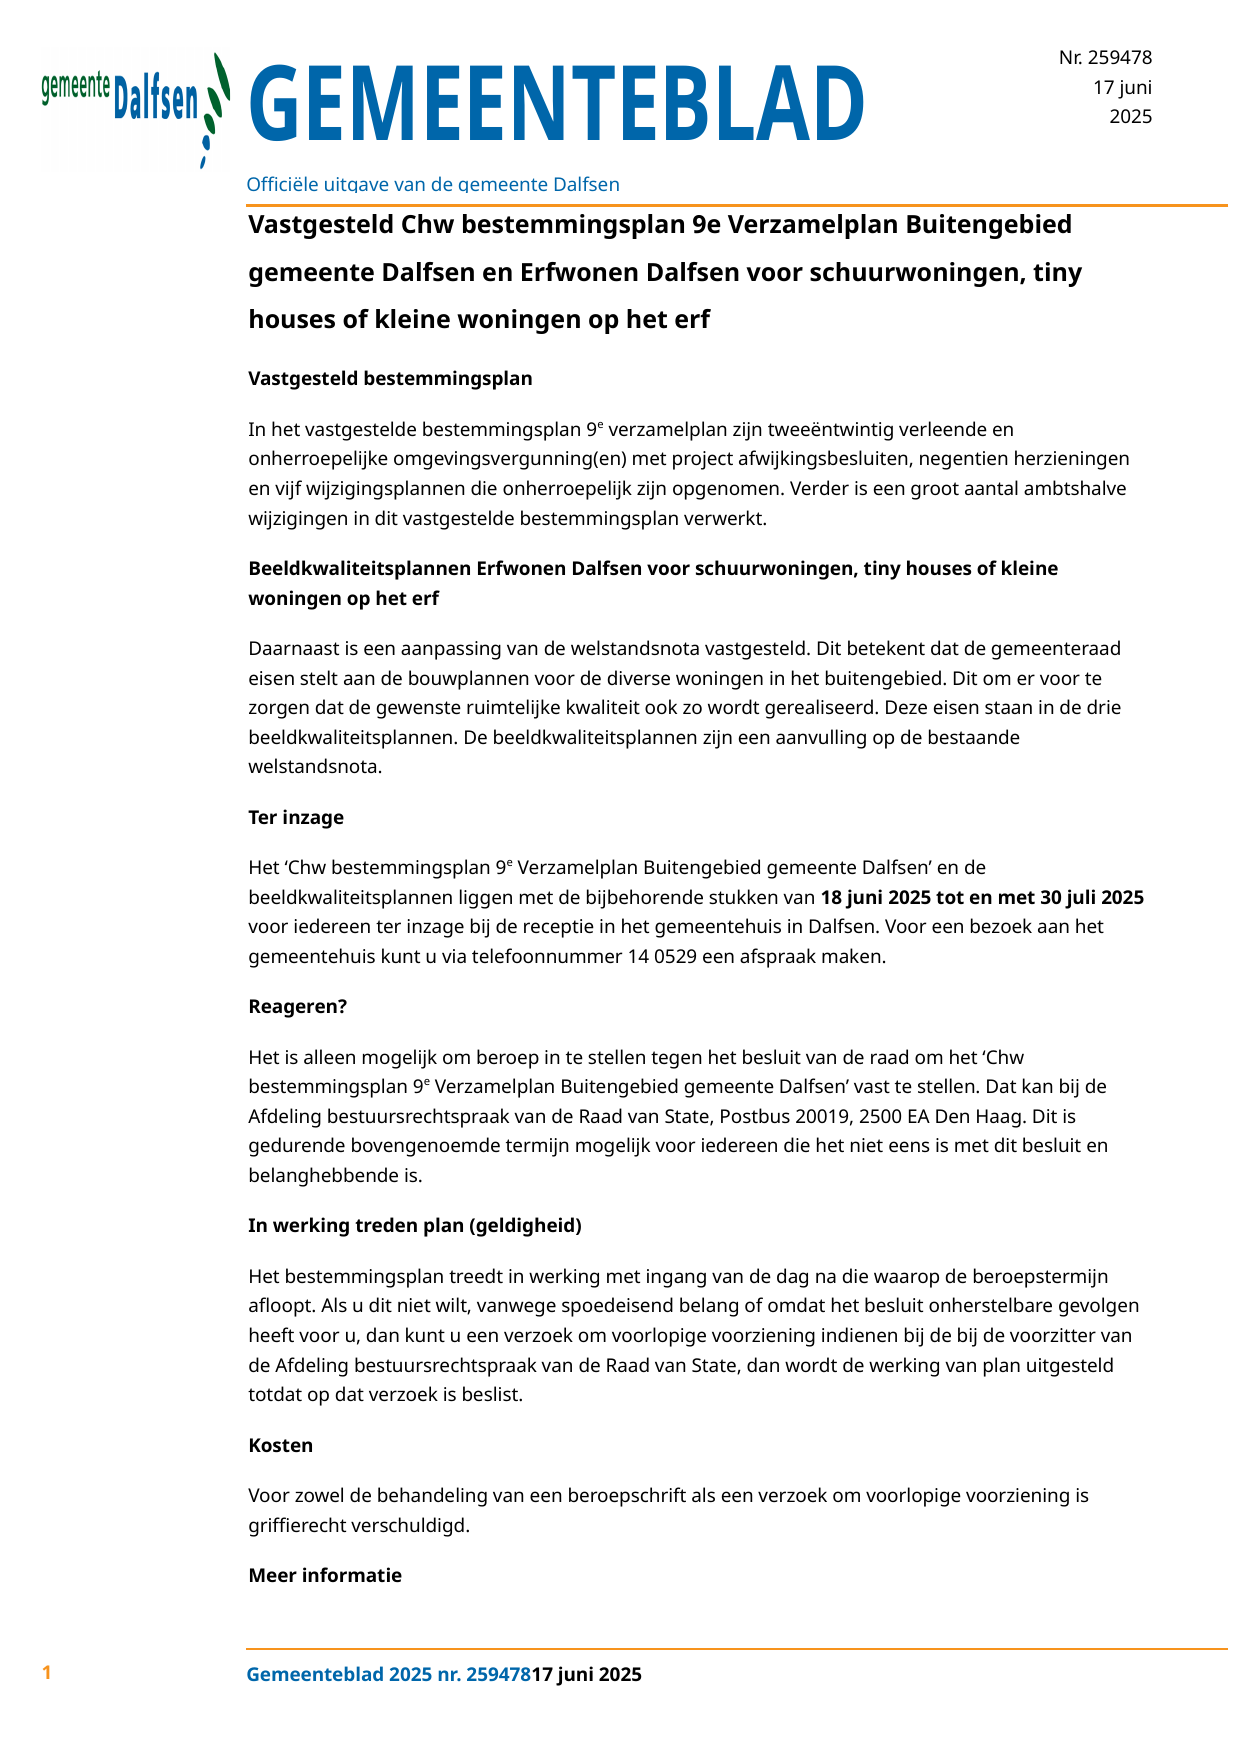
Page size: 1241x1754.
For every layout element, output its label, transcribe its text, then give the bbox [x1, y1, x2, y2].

text Voor zowel de behandeling van een beroepschrift als een verzoek om voorlopige voorziening is griffierecht verschuldigd. [248, 1482, 1152, 1537]
text Daarnaast is een aanpassing van de welstandsnota vastgesteld. Dit betekent dat de gemeenteraad eisen stelt aan de bouwplannen voor de diverse woningen in het buitengebied. Dit om er voor te zorgen dat de gewenste ruimtelijke kwaliteit ook zo wordt gerealiseerd. Deze eisen staan in de drie beeldkwaliteitsplannen. De beeldkwaliteitsplannen zijn een aanvulling op de bestaande welstandsnota. [248, 635, 1152, 779]
picture [41, 47, 231, 172]
text In werking treden plan (geldigheid) [248, 1213, 1152, 1238]
text Het ‘Chw bestemmingsplan 9e Verzamelplan Buitengebied gemeente Dalfsen’ en de beeldkwaliteitsplannen liggen met de bijbehorende stukken van 18 juni 2025 tot en met 30 juli 2025 voor iedereen ter inzage bij de receptie in het gemeentehuis in Dalfsen. Voor een bezoek aan het gemeentehuis kunt u via telefoonnummer 14 0529 een afspraak maken. [248, 854, 1152, 969]
text Het bestemmingsplan treedt in werking met ingang van de dag na die waarop de beroepstermijn afloopt. Als u dit niet wilt, vanwege spoedeisend belang of omdat het besluit onherstelbare gevolgen heeft voor u, dan kunt u een verzoek om voorlopige voorziening indienen bij de bij de voorzitter van de Afdeling bestuursrechtspraak van de Raad van State, dan wordt de werking van plan uitgesteld totdat op dat verzoek is beslist. [248, 1263, 1152, 1407]
text In het vastgestelde bestemmingsplan 9e verzamelplan zijn tweeëntwintig verleende en onherroepelijke omgevingsvergunning(en) met project afwijkingsbesluiten, negentien herzieningen en vijf wijzigingsplannen die onherroepelijk zijn opgenomen. Verder is een groot aantal ambtshalve wijzigingen in dit vastgestelde bestemmingsplan verwerkt. [248, 416, 1152, 530]
text Het is alleen mogelijk om beroep in te stellen tegen het besluit van de raad om het ‘Chw bestemmingsplan 9e Verzamelplan Buitengebied gemeente Dalfsen’ vast te stellen. Dat kan bij de Afdeling bestuursrechtspraak van de Raad van State, Postbus 20019, 2500 EA Den Haag. Dit is gedurende bovengenoemde termijn mogelijk voor iedereen die het niet eens is met dit besluit en belanghebbende is. [248, 1044, 1152, 1188]
text Reageren? [248, 993, 1152, 1019]
text Kosten [248, 1432, 1152, 1457]
text Vastgesteld bestemmingsplan [248, 366, 1152, 391]
text Vastgesteld Chw bestemmingsplan 9e Verzamelplan Buitengebied gemeente Dalfsen en Erfwonen Dalfsen voor schuurwoningen, tiny houses of kleine woningen op het erf [248, 207, 1152, 336]
text Beeldkwaliteitsplannen Erfwonen Dalfsen voor schuurwoningen, tiny houses of kleine woningen op het erf [248, 555, 1152, 610]
text Ter inzage [248, 804, 1152, 829]
text Meer informatie [248, 1562, 1152, 1588]
